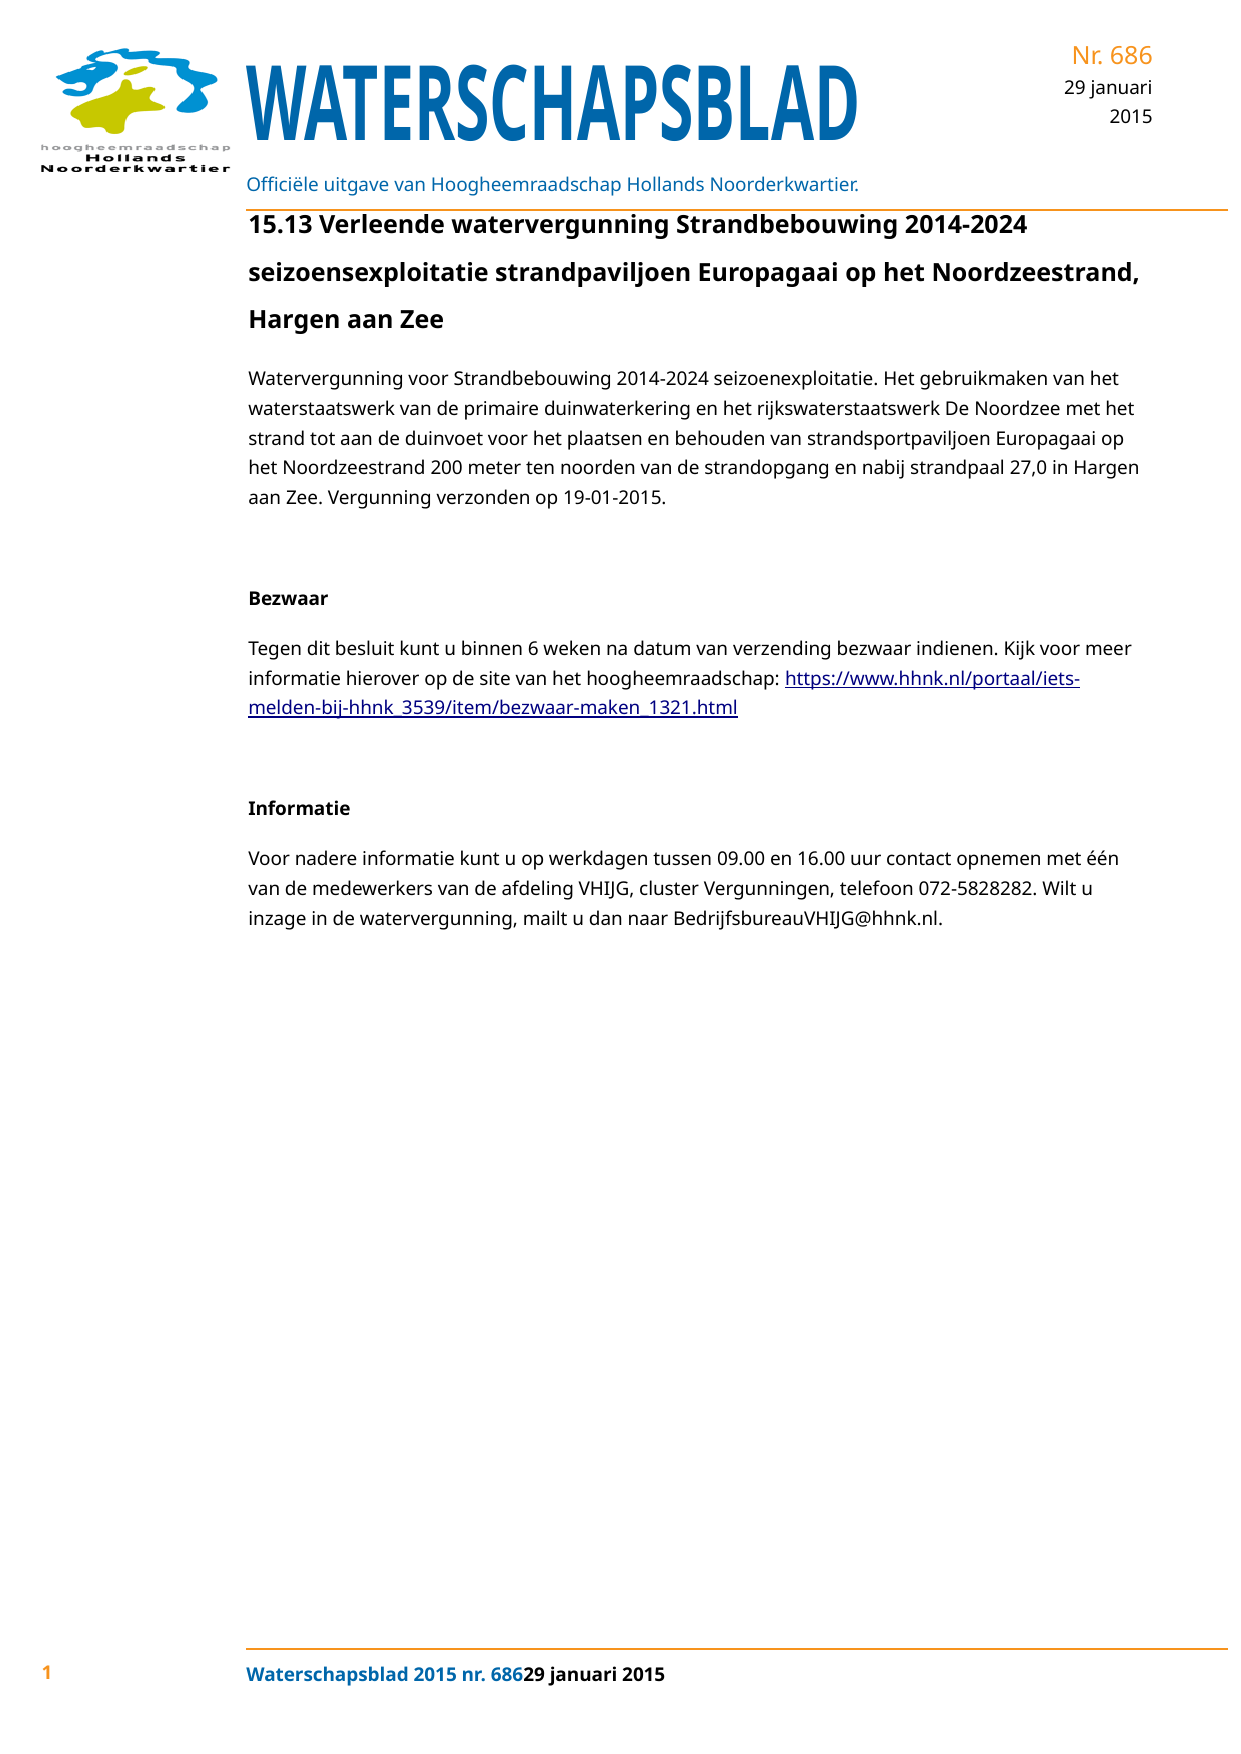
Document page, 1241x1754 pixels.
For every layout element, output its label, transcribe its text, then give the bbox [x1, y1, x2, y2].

picture [41, 47, 231, 172]
text Watervergunning voor Strandbebouwing 2014-2024 seizoenexploitatie. Het gebruikmaken van het waterstaatswerk van de primaire duinwaterkering en het rijkswaterstaatswerk De Noordzee met het strand tot aan de duinvoet voor het plaatsen en behouden van strandsportpaviljoen Europagaai op het Noordzeestrand 200 meter ten noorden van de strandopgang en nabij strandpaal 27,0 in Hargen aan Zee. Vergunning verzonden op 19-01-2015. [248, 366, 1152, 509]
text Tegen dit besluit kunt u binnen 6 weken na datum van verzending bezwaar indienen. Kijk voor meer informatie hierover op de site van het hoogheemraadschap: https://www.hhnk.nl/portaal/iets-melden-bij-hhnk_3539/item/bezwaar-maken_1321.html [248, 635, 1152, 720]
text Bezwaar [248, 585, 1152, 610]
text 15.13 Verleende watervergunning Strandbebouwing 2014-2024 seizoensexploitatie strandpaviljoen Europagaai op het Noordzeestrand, Hargen aan Zee [248, 211, 1152, 336]
text Informatie [248, 795, 1152, 821]
text Voor nadere informatie kunt u op werkdagen tussen 09.00 en 16.00 uur contact opnemen met één van de medewerkers van de afdeling VHIJG, cluster Vergunningen, telefoon 072-5828282. Wilt u inzage in de watervergunning, mailt u dan naar BedrijfsbureauVHIJG@hhnk.nl. [248, 846, 1152, 930]
